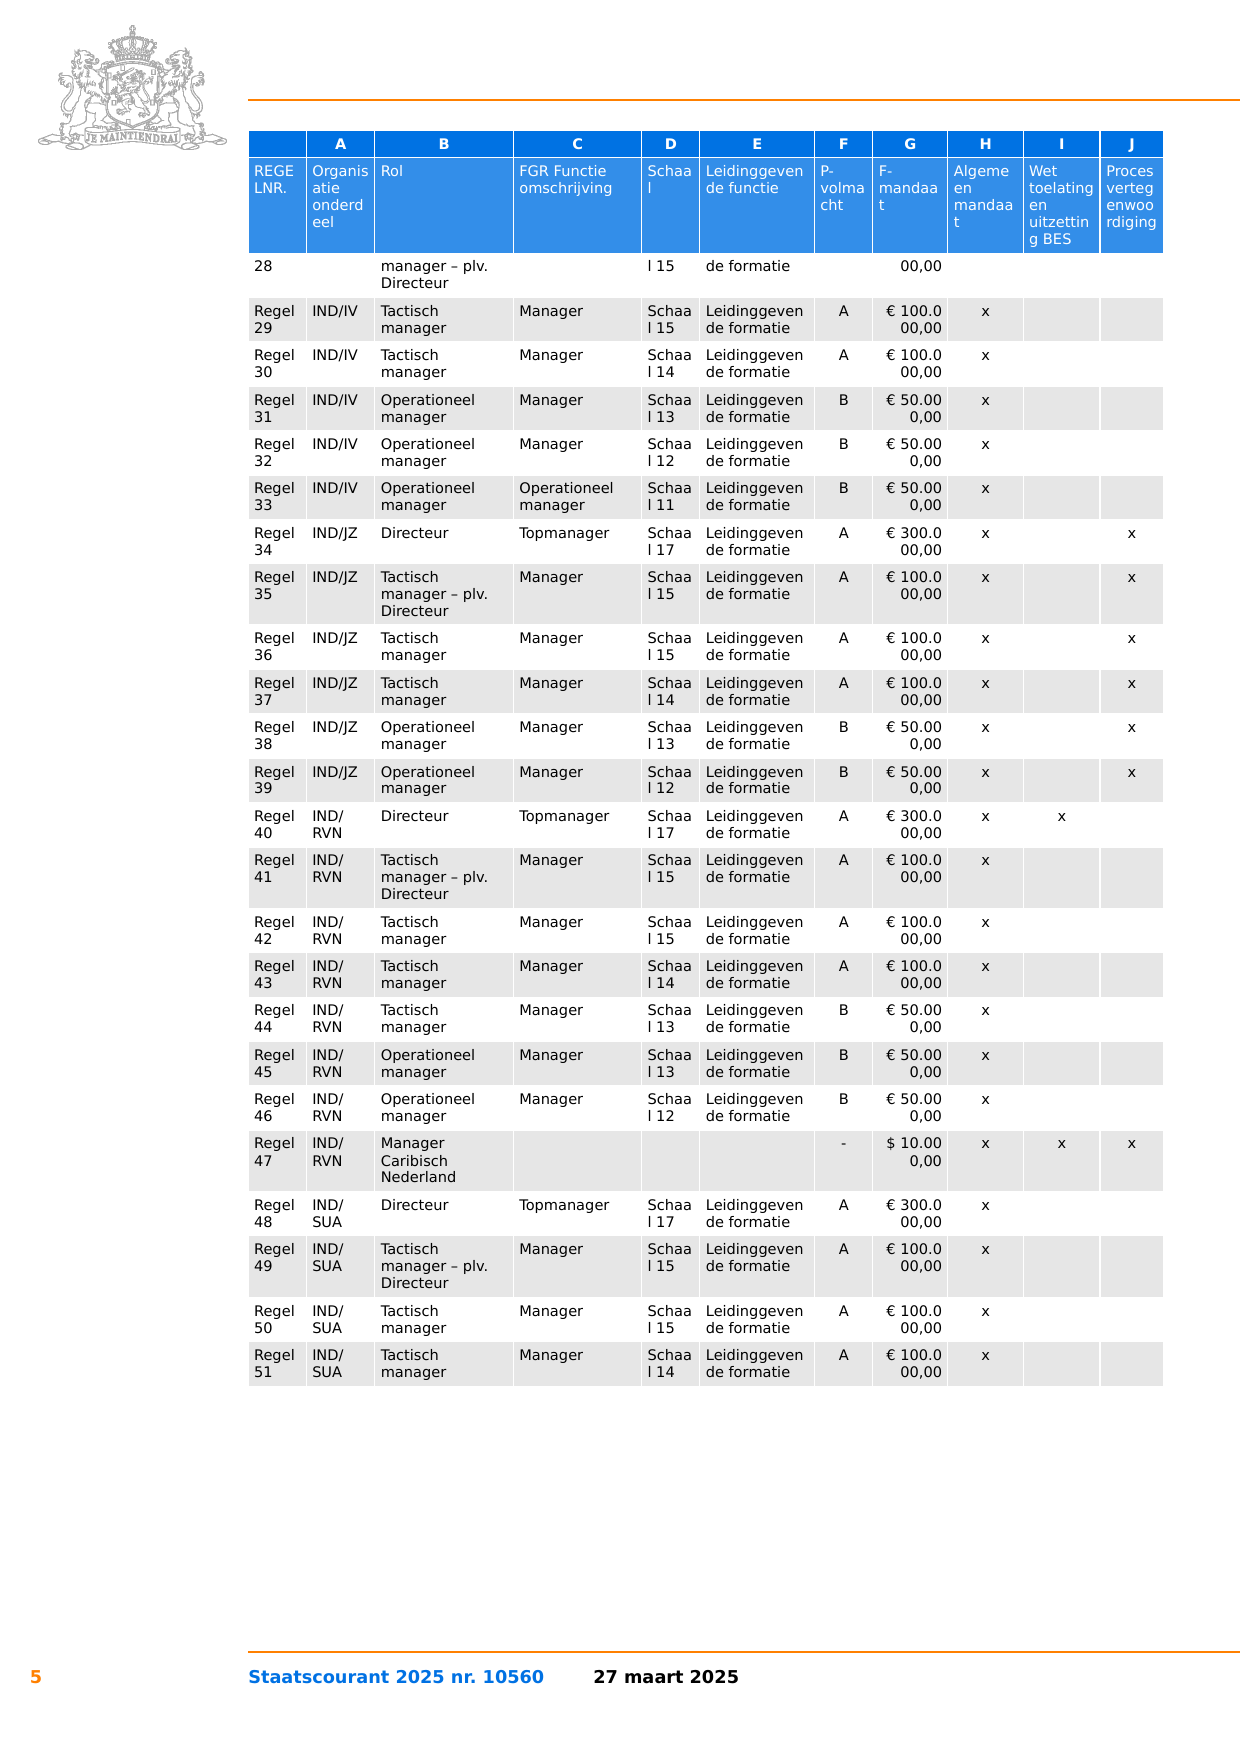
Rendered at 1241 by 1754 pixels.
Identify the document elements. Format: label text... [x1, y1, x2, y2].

table_cell € 100.000,00 [873, 953, 947, 997]
table_cell Regel 37 [249, 670, 306, 713]
table_cell [1024, 759, 1099, 802]
table_cell IND/RVN [307, 909, 374, 952]
table_cell € 50.000,00 [873, 476, 947, 519]
table_cell [1101, 431, 1163, 474]
table_cell Regel 39 [249, 759, 306, 802]
table_cell IND/SUA [307, 1342, 374, 1386]
table_cell x [948, 626, 1023, 669]
table_cell x [948, 1236, 1023, 1297]
table_cell Leidinggevende functie [700, 158, 814, 253]
table_cell Tactisch manager [375, 953, 513, 997]
table_cell [1024, 1298, 1099, 1341]
table_cell x [1101, 714, 1163, 758]
table_cell Leidinggevende formatie [700, 626, 814, 669]
table_header B [375, 131, 513, 157]
table_cell [1101, 1236, 1163, 1297]
table_cell € 100.000,00 [873, 1236, 947, 1297]
table_cell A [815, 1298, 872, 1341]
table_cell [1024, 670, 1099, 713]
table_cell Schaal 17 [642, 520, 699, 563]
table_cell Manager [514, 714, 641, 758]
table_cell Schaal 17 [642, 803, 699, 846]
table_cell Schaal 14 [642, 1342, 699, 1386]
table_cell Manager [514, 1236, 641, 1297]
table_cell A [815, 343, 872, 386]
table_cell x [1101, 670, 1163, 713]
table_cell Wet toelating en uitzetting BES [1024, 158, 1099, 253]
table_cell Tactisch manager [375, 298, 513, 341]
table_cell x [1101, 520, 1163, 563]
table_cell IND/JZ [307, 520, 374, 563]
table_cell x [1024, 1131, 1099, 1191]
table_cell x [948, 953, 1023, 997]
table_cell [815, 254, 872, 297]
table_cell Regel 50 [249, 1298, 306, 1341]
table_cell F-mandaat [873, 158, 947, 253]
table_cell IND/RVN [307, 1131, 374, 1191]
table_cell B [815, 431, 872, 474]
table_header C [514, 131, 641, 157]
table_cell Directeur [375, 803, 513, 846]
table_cell [514, 254, 641, 297]
table_cell B [815, 714, 872, 758]
table_cell Schaal 15 [642, 1298, 699, 1341]
table_cell A [815, 564, 872, 624]
table_cell Schaal 15 [642, 848, 699, 908]
table_cell Leidinggevende formatie [700, 909, 814, 952]
table_cell $ 10.000,00 [873, 1131, 947, 1191]
table_cell [1024, 1236, 1099, 1297]
table_cell Schaal 12 [642, 1086, 699, 1130]
table_cell B [815, 1086, 872, 1130]
table_cell € 50.000,00 [873, 1042, 947, 1085]
table_cell Manager [514, 387, 641, 430]
table_cell € 100.000,00 [873, 909, 947, 952]
table_header G [873, 131, 947, 157]
table_cell x [948, 848, 1023, 908]
table_cell [1024, 298, 1099, 341]
table_cell Manager [514, 1342, 641, 1386]
table_cell x [948, 1192, 1023, 1235]
table_cell Algemeen mandaat [948, 158, 1023, 253]
table_cell Manager [514, 909, 641, 952]
table_cell Schaal 13 [642, 998, 699, 1041]
table_cell A [815, 626, 872, 669]
table_cell Operationeel manager [375, 1086, 513, 1130]
table_cell IND/SUA [307, 1192, 374, 1235]
table_cell Schaal [642, 158, 699, 253]
table_cell Schaal 15 [642, 1236, 699, 1297]
table_cell manager – plv. Directeur [375, 254, 513, 297]
table_cell Rol [375, 158, 513, 253]
table_cell IND/SUA [307, 1298, 374, 1341]
table_cell Leidinggevende formatie [700, 520, 814, 563]
table_cell Leidinggevende formatie [700, 431, 814, 474]
table_cell Manager [514, 626, 641, 669]
table_cell [1024, 1192, 1099, 1235]
table_header I [1024, 131, 1099, 157]
table_cell Tactisch manager [375, 998, 513, 1041]
table_cell Leidinggevende formatie [700, 1042, 814, 1085]
table_cell x [948, 520, 1023, 563]
table_cell [1024, 520, 1099, 563]
table_cell Manager [514, 1298, 641, 1341]
table_cell [1024, 848, 1099, 908]
table_cell A [815, 1342, 872, 1386]
table_cell € 100.000,00 [873, 626, 947, 669]
table_cell Tactisch manager [375, 1342, 513, 1386]
table_cell Manager [514, 564, 641, 624]
table_cell Manager [514, 848, 641, 908]
table_cell IND/IV [307, 298, 374, 341]
table_cell Manager [514, 1042, 641, 1085]
table_cell FGR Functie omschrijving [514, 158, 641, 253]
table_cell [307, 254, 374, 297]
table_cell x [948, 714, 1023, 758]
table_cell A [815, 803, 872, 846]
table_cell [1101, 1042, 1163, 1085]
table_cell Schaal 13 [642, 387, 699, 430]
table_cell Topmanager [514, 803, 641, 846]
table_cell x [948, 1086, 1023, 1130]
table_cell [514, 1131, 641, 1191]
table_cell Leidinggevende formatie [700, 343, 814, 386]
table_cell Manager [514, 759, 641, 802]
table_cell IND/JZ [307, 626, 374, 669]
table_cell Schaal 14 [642, 343, 699, 386]
table_cell Regel 35 [249, 564, 306, 624]
table_cell IND/RVN [307, 1042, 374, 1085]
table_cell Leidinggevende formatie [700, 387, 814, 430]
table_cell Schaal 15 [642, 298, 699, 341]
table_cell x [948, 343, 1023, 386]
table_cell x [948, 998, 1023, 1041]
table_cell Schaal 15 [642, 909, 699, 952]
table_cell Leidinggevende formatie [700, 953, 814, 997]
table_cell P-volmacht [815, 158, 872, 253]
table_header J [1101, 131, 1163, 157]
table_cell [1024, 476, 1099, 519]
table_cell Operationeel manager [514, 476, 641, 519]
table_cell Manager [514, 343, 641, 386]
table_cell Regel 46 [249, 1086, 306, 1130]
table_cell € 300.000,00 [873, 520, 947, 563]
table_cell Schaal 12 [642, 759, 699, 802]
table_cell Regel 41 [249, 848, 306, 908]
table_cell x [948, 1131, 1023, 1191]
table_cell € 50.000,00 [873, 1086, 947, 1130]
table_cell Leidinggevende formatie [700, 848, 814, 908]
table_cell Leidinggevende formatie [700, 1236, 814, 1297]
table_cell € 50.000,00 [873, 431, 947, 474]
table_cell 28 [249, 254, 306, 297]
table_cell [1101, 953, 1163, 997]
table_cell Leidinggevende formatie [700, 1342, 814, 1386]
table_cell [700, 1131, 814, 1191]
table_cell IND/IV [307, 431, 374, 474]
table_cell [1101, 1298, 1163, 1341]
table_cell IND/JZ [307, 759, 374, 802]
table_cell x [1101, 564, 1163, 624]
table_cell IND/RVN [307, 998, 374, 1041]
table_header F [815, 131, 872, 157]
table_cell Leidinggevende formatie [700, 803, 814, 846]
table_cell x [948, 476, 1023, 519]
table_header E [700, 131, 814, 157]
table_cell Manager [514, 298, 641, 341]
table_cell Schaal 12 [642, 431, 699, 474]
table_cell x [948, 387, 1023, 430]
table_cell [1024, 431, 1099, 474]
table_cell Manager [514, 1086, 641, 1130]
table_cell € 300.000,00 [873, 803, 947, 846]
table_cell Operationeel manager [375, 714, 513, 758]
table_cell € 100.000,00 [873, 1298, 947, 1341]
table_cell Operationeel manager [375, 476, 513, 519]
table_cell [1024, 564, 1099, 624]
table_cell Operationeel manager [375, 1042, 513, 1085]
table_cell Procesvertegenwoordiging [1101, 158, 1163, 253]
table_cell x [948, 803, 1023, 846]
table_cell IND/SUA [307, 1236, 374, 1297]
table_cell Topmanager [514, 520, 641, 563]
table_cell [1024, 1086, 1099, 1130]
table_cell € 50.000,00 [873, 714, 947, 758]
table_cell Manager [514, 670, 641, 713]
table_cell Leidinggevende formatie [700, 1192, 814, 1235]
table_cell Manager [514, 431, 641, 474]
table_cell x [948, 564, 1023, 624]
table_cell Regel 33 [249, 476, 306, 519]
table_cell Leidinggevende formatie [700, 476, 814, 519]
table_cell l 15 [642, 254, 699, 297]
table_cell [1024, 909, 1099, 952]
table_cell € 100.000,00 [873, 848, 947, 908]
table_cell x [1101, 626, 1163, 669]
table_cell Regel 42 [249, 909, 306, 952]
table_cell Schaal 13 [642, 714, 699, 758]
table_cell Regel 49 [249, 1236, 306, 1297]
table_cell € 100.000,00 [873, 298, 947, 341]
table_cell € 100.000,00 [873, 670, 947, 713]
table_cell Schaal 11 [642, 476, 699, 519]
table_cell Operationeel manager [375, 759, 513, 802]
table_cell IND/IV [307, 476, 374, 519]
table_cell Regel 29 [249, 298, 306, 341]
table_cell IND/RVN [307, 1086, 374, 1130]
table_cell [1024, 1042, 1099, 1085]
table_cell B [815, 387, 872, 430]
table_cell [1101, 476, 1163, 519]
table_cell € 100.000,00 [873, 564, 947, 624]
table_cell [1101, 909, 1163, 952]
table_cell Leidinggevende formatie [700, 298, 814, 341]
table_cell Regel 45 [249, 1042, 306, 1085]
table_cell [1024, 254, 1099, 297]
table_cell Tactisch manager – plv. Directeur [375, 848, 513, 908]
table_cell x [948, 298, 1023, 341]
table_cell Leidinggevende formatie [700, 1298, 814, 1341]
table_cell x [948, 1042, 1023, 1085]
table_cell [1101, 1192, 1163, 1235]
picture [38, 25, 227, 150]
table_cell A [815, 848, 872, 908]
table_cell B [815, 998, 872, 1041]
table_cell Schaal 14 [642, 670, 699, 713]
table_cell Regel 32 [249, 431, 306, 474]
table_cell - [815, 1131, 872, 1191]
table_cell € 300.000,00 [873, 1192, 947, 1235]
table_cell de formatie [700, 254, 814, 297]
table_cell Topmanager [514, 1192, 641, 1235]
table_cell Regel 36 [249, 626, 306, 669]
table_cell IND/JZ [307, 714, 374, 758]
table_cell x [948, 431, 1023, 474]
table_cell A [815, 953, 872, 997]
table_cell x [1101, 1131, 1163, 1191]
table_cell Regel 48 [249, 1192, 306, 1235]
table_cell x [948, 1342, 1023, 1386]
table_cell [1024, 953, 1099, 997]
table_cell Regel 30 [249, 343, 306, 386]
table_cell Schaal 15 [642, 626, 699, 669]
table_cell Schaal 13 [642, 1042, 699, 1085]
table_cell Schaal 14 [642, 953, 699, 997]
table_cell A [815, 670, 872, 713]
table_cell Regel 38 [249, 714, 306, 758]
table_cell [1024, 1342, 1099, 1386]
table_cell Tactisch manager [375, 626, 513, 669]
table_cell Regel 34 [249, 520, 306, 563]
table_cell Tactisch manager – plv. Directeur [375, 564, 513, 624]
table_cell [1101, 848, 1163, 908]
table_cell Tactisch manager [375, 670, 513, 713]
table_cell x [948, 759, 1023, 802]
table_cell x [948, 670, 1023, 713]
table_cell Operationeel manager [375, 431, 513, 474]
table_cell Tactisch manager – plv. Directeur [375, 1236, 513, 1297]
table_header D [642, 131, 699, 157]
table_cell Manager [514, 998, 641, 1041]
table_cell Leidinggevende formatie [700, 564, 814, 624]
table_cell [1101, 998, 1163, 1041]
table_cell Leidinggevende formatie [700, 670, 814, 713]
table_cell 00,00 [873, 254, 947, 297]
table_cell IND/IV [307, 343, 374, 386]
table_header A [307, 131, 374, 157]
table_header [249, 131, 306, 157]
table_cell [1101, 387, 1163, 430]
table_cell Leidinggevende formatie [700, 1086, 814, 1130]
table_cell Leidinggevende formatie [700, 714, 814, 758]
table_cell B [815, 476, 872, 519]
table_cell Regel 51 [249, 1342, 306, 1386]
table_cell Regel 44 [249, 998, 306, 1041]
table_cell IND/IV [307, 387, 374, 430]
table_cell Operationeel manager [375, 387, 513, 430]
table_cell [1101, 254, 1163, 297]
table_cell IND/RVN [307, 803, 374, 846]
table_cell x [948, 909, 1023, 952]
table_cell Organisatie onderdeel [307, 158, 374, 253]
table_cell [1101, 1086, 1163, 1130]
table_cell € 50.000,00 [873, 387, 947, 430]
table_cell [1101, 298, 1163, 341]
table_cell € 50.000,00 [873, 759, 947, 802]
table_cell [1024, 998, 1099, 1041]
table_cell IND/JZ [307, 670, 374, 713]
table_cell Regel 40 [249, 803, 306, 846]
table_cell Regel 31 [249, 387, 306, 430]
table_cell [1024, 626, 1099, 669]
table_cell [948, 254, 1023, 297]
table_cell Schaal 15 [642, 564, 699, 624]
table_cell B [815, 759, 872, 802]
table_cell [1101, 1342, 1163, 1386]
table_cell [1101, 803, 1163, 846]
table_cell [1024, 714, 1099, 758]
table_cell REGELNR. [249, 158, 306, 253]
table_cell Manager Caribisch Nederland [375, 1131, 513, 1191]
table_cell [1024, 343, 1099, 386]
table_cell IND/RVN [307, 848, 374, 908]
table_cell IND/JZ [307, 564, 374, 624]
table_cell Tactisch manager [375, 1298, 513, 1341]
table_cell A [815, 298, 872, 341]
table_cell x [948, 1298, 1023, 1341]
table_cell B [815, 1042, 872, 1085]
table_cell Leidinggevende formatie [700, 998, 814, 1041]
table_header H [948, 131, 1023, 157]
table_cell Manager [514, 953, 641, 997]
table_cell x [1024, 803, 1099, 846]
table_cell A [815, 1192, 872, 1235]
table_cell [642, 1131, 699, 1191]
table_cell € 100.000,00 [873, 343, 947, 386]
table_cell Leidinggevende formatie [700, 759, 814, 802]
table_cell [1024, 387, 1099, 430]
table_cell Directeur [375, 520, 513, 563]
table_cell Regel 43 [249, 953, 306, 997]
table_cell Schaal 17 [642, 1192, 699, 1235]
table_cell A [815, 909, 872, 952]
table_cell IND/RVN [307, 953, 374, 997]
table_cell A [815, 1236, 872, 1297]
table_cell [1101, 343, 1163, 386]
table_cell x [1101, 759, 1163, 802]
table_cell Tactisch manager [375, 343, 513, 386]
table_cell A [815, 520, 872, 563]
table_cell € 100.000,00 [873, 1342, 947, 1386]
table_cell € 50.000,00 [873, 998, 947, 1041]
table_cell Directeur [375, 1192, 513, 1235]
table_cell Tactisch manager [375, 909, 513, 952]
table_cell Regel 47 [249, 1131, 306, 1191]
